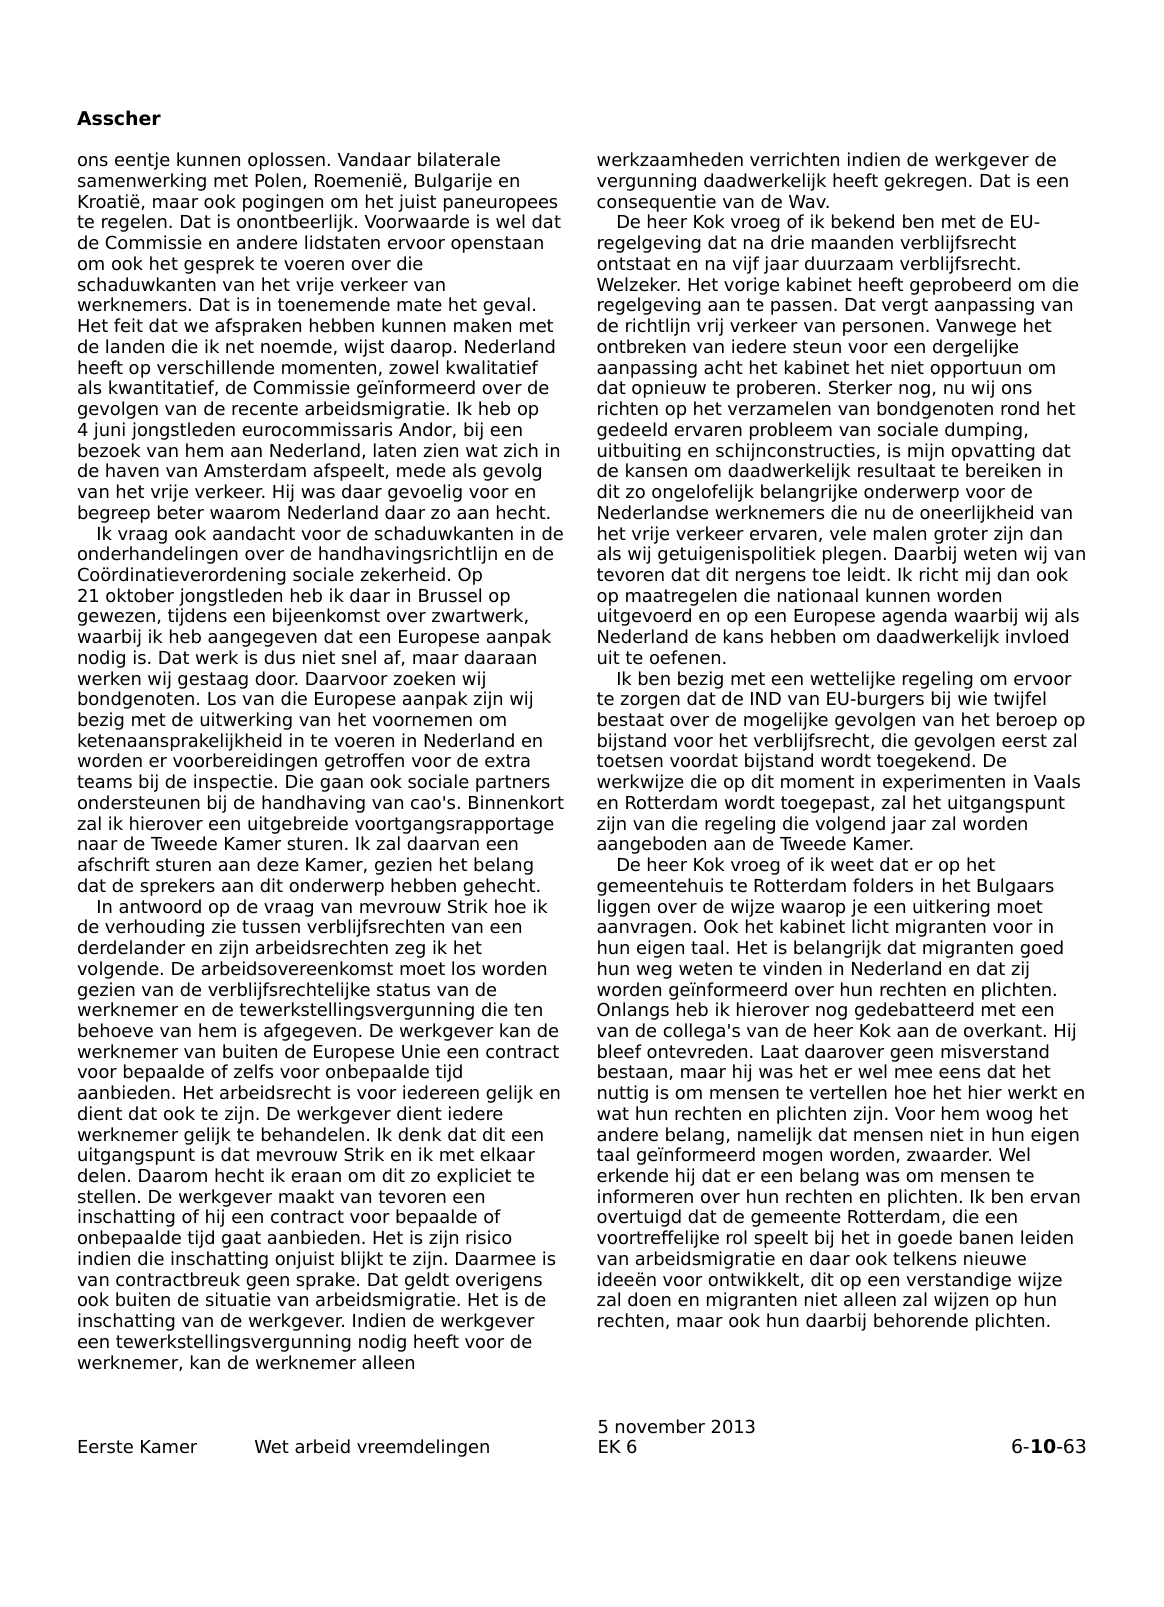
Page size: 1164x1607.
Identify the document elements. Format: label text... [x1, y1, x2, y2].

text De heer Kok vroeg of ik bekend ben met de EU-regelgeving dat na drie maanden verblijfsrecht ontstaat en na vijf jaar duurzaam verblijfsrecht. Welzeker. Het vorige kabinet heeft geprobeerd om die regelgeving aan te passen. Dat vergt aanpassing van de richtlijn vrij verkeer van personen. Vanwege het ontbreken van iedere steun voor een dergelijke aanpassing acht het kabinet het niet opportuun om dat opnieuw te proberen. Sterker nog, nu wij ons richten op het verzamelen van bondgenoten rond het gedeeld ervaren probleem van sociale dumping, uitbuiting en schijnconstructies, is mijn opvatting dat de kansen om daadwerkelijk resultaat te bereiken in dit zo ongelofelijk belangrijke onderwerp voor de Nederlandse werknemers die nu de oneerlijkheid van het vrije verkeer ervaren, vele malen groter zijn dan als wij getuigenispolitiek plegen. Daarbij weten wij van tevoren dat dit nergens toe leidt. Ik richt mij dan ook op maatregelen die nationaal kunnen worden uitgevoerd en op een Europese agenda waarbij wij als Nederland de kans hebben om daadwerkelijk invloed uit te oefenen. [596, 212, 1087, 668]
text Ik ben bezig met een wettelijke regeling om ervoor te zorgen dat de IND van EU-burgers bij wie twijfel bestaat over de mogelijke gevolgen van het beroep op bijstand voor het verblijfsrecht, die gevolgen eerst zal toetsen voordat bijstand wordt toegekend. De werkwijze die op dit moment in experimenten in Vaals en Rotterdam wordt toegepast, zal het uitgangspunt zijn van die regeling die volgend jaar zal worden aangeboden aan de Tweede Kamer. [596, 668, 1087, 855]
text ons eentje kunnen oplossen. Vandaar bilaterale samenwerking met Polen, Roemenië, Bulgarije en Kroatië, maar ook pogingen om het juist paneuropees te regelen. Dat is onontbeerlijk. Voorwaarde is wel dat de Commissie en andere lidstaten ervoor openstaan om ook het gesprek te voeren over die schaduwkanten van het vrije verkeer van werknemers. Dat is in toenemende mate het geval. Het feit dat we afspraken hebben kunnen maken met de landen die ik net noemde, wijst daarop. Nederland heeft op verschillende momenten, zowel kwalitatief als kwantitatief, de Commissie geïnformeerd over de gevolgen van de recente arbeidsmigratie. Ik heb op 4 juni jongstleden eurocommissaris Andor, bij een bezoek van hem aan Nederland, laten zien wat zich in de haven van Amsterdam afspeelt, mede als gevolg van het vrije verkeer. Hij was daar gevoelig voor en begreep beter waarom Nederland daar zo aan hecht. [77, 150, 567, 523]
text werkzaamheden verrichten indien de werkgever de vergunning daadwerkelijk heeft gekregen. Dat is een consequentie van de Wav. [596, 150, 1087, 212]
text De heer Kok vroeg of ik weet dat er op het gemeentehuis te Rotterdam folders in het Bulgaars liggen over de wijze waarop je een uitkering moet aanvragen. Ook het kabinet licht migranten voor in hun eigen taal. Het is belangrijk dat migranten goed hun weg weten te vinden in Nederland en dat zij worden geïnformeerd over hun rechten en plichten. Onlangs heb ik hierover nog gedebatteerd met een van de collega's van de heer Kok aan de overkant. Hij bleef ontevreden. Laat daarover geen misverstand bestaan, maar hij was het er wel mee eens dat het nuttig is om mensen te vertellen hoe het hier werkt en wat hun rechten en plichten zijn. Voor hem woog het andere belang, namelijk dat mensen niet in hun eigen taal geïnformeerd mogen worden, zwaarder. Wel erkende hij dat er een belang was om mensen te informeren over hun rechten en plichten. Ik ben ervan overtuigd dat de gemeente Rotterdam, die een voortreffelijke rol speelt bij het in goede banen leiden van arbeidsmigratie en daar ook telkens nieuwe ideeën voor ontwikkelt, dit op een verstandige wijze zal doen en migranten niet alleen zal wijzen op hun rechten, maar ook hun daarbij behorende plichten. [596, 855, 1087, 1332]
text In antwoord op de vraag van mevrouw Strik hoe ik de verhouding zie tussen verblijfsrechten van een derdelander en zijn arbeidsrechten zeg ik het volgende. De arbeidsovereenkomst moet los worden gezien van de verblijfsrechtelijke status van de werknemer en de tewerkstellingsvergunning die ten behoeve van hem is afgegeven. De werkgever kan de werknemer van buiten de Europese Unie een contract voor bepaalde of zelfs voor onbepaalde tijd aanbieden. Het arbeidsrecht is voor iedereen gelijk en dient dat ook te zijn. De werkgever dient iedere werknemer gelijk te behandelen. Ik denk dat dit een uitgangspunt is dat mevrouw Strik en ik met elkaar delen. Daarom hecht ik eraan om dit zo expliciet te stellen. De werkgever maakt van tevoren een inschatting of hij een contract voor bepaalde of onbepaalde tijd gaat aanbieden. Het is zijn risico indien die inschatting onjuist blijkt te zijn. Daarmee is van contractbreuk geen sprake. Dat geldt overigens ook buiten de situatie van arbeidsmigratie. Het is de inschatting van de werkgever. Indien de werkgever een tewerkstellingsvergunning nodig heeft voor de werknemer, kan de werknemer alleen [77, 896, 567, 1373]
text Ik vraag ook aandacht voor de schaduwkanten in de onderhandelingen over de handhavingsrichtlijn en de Coördinatieverordening sociale zekerheid. Op 21 oktober jongstleden heb ik daar in Brussel op gewezen, tijdens een bijeenkomst over zwartwerk, waarbij ik heb aangegeven dat een Europese aanpak nodig is. Dat werk is dus niet snel af, maar daaraan werken wij gestaag door. Daarvoor zoeken wij bondgenoten. Los van die Europese aanpak zijn wij bezig met de uitwerking van het voornemen om ketenaansprakelijkheid in te voeren in Nederland en worden er voorbereidingen getroffen voor de extra teams bij de inspectie. Die gaan ook sociale partners ondersteunen bij de handhaving van cao's. Binnenkort zal ik hierover een uitgebreide voortgangsrapportage naar de Tweede Kamer sturen. Ik zal daarvan een afschrift sturen aan deze Kamer, gezien het belang dat de sprekers aan dit onderwerp hebben gehecht. [77, 523, 567, 896]
